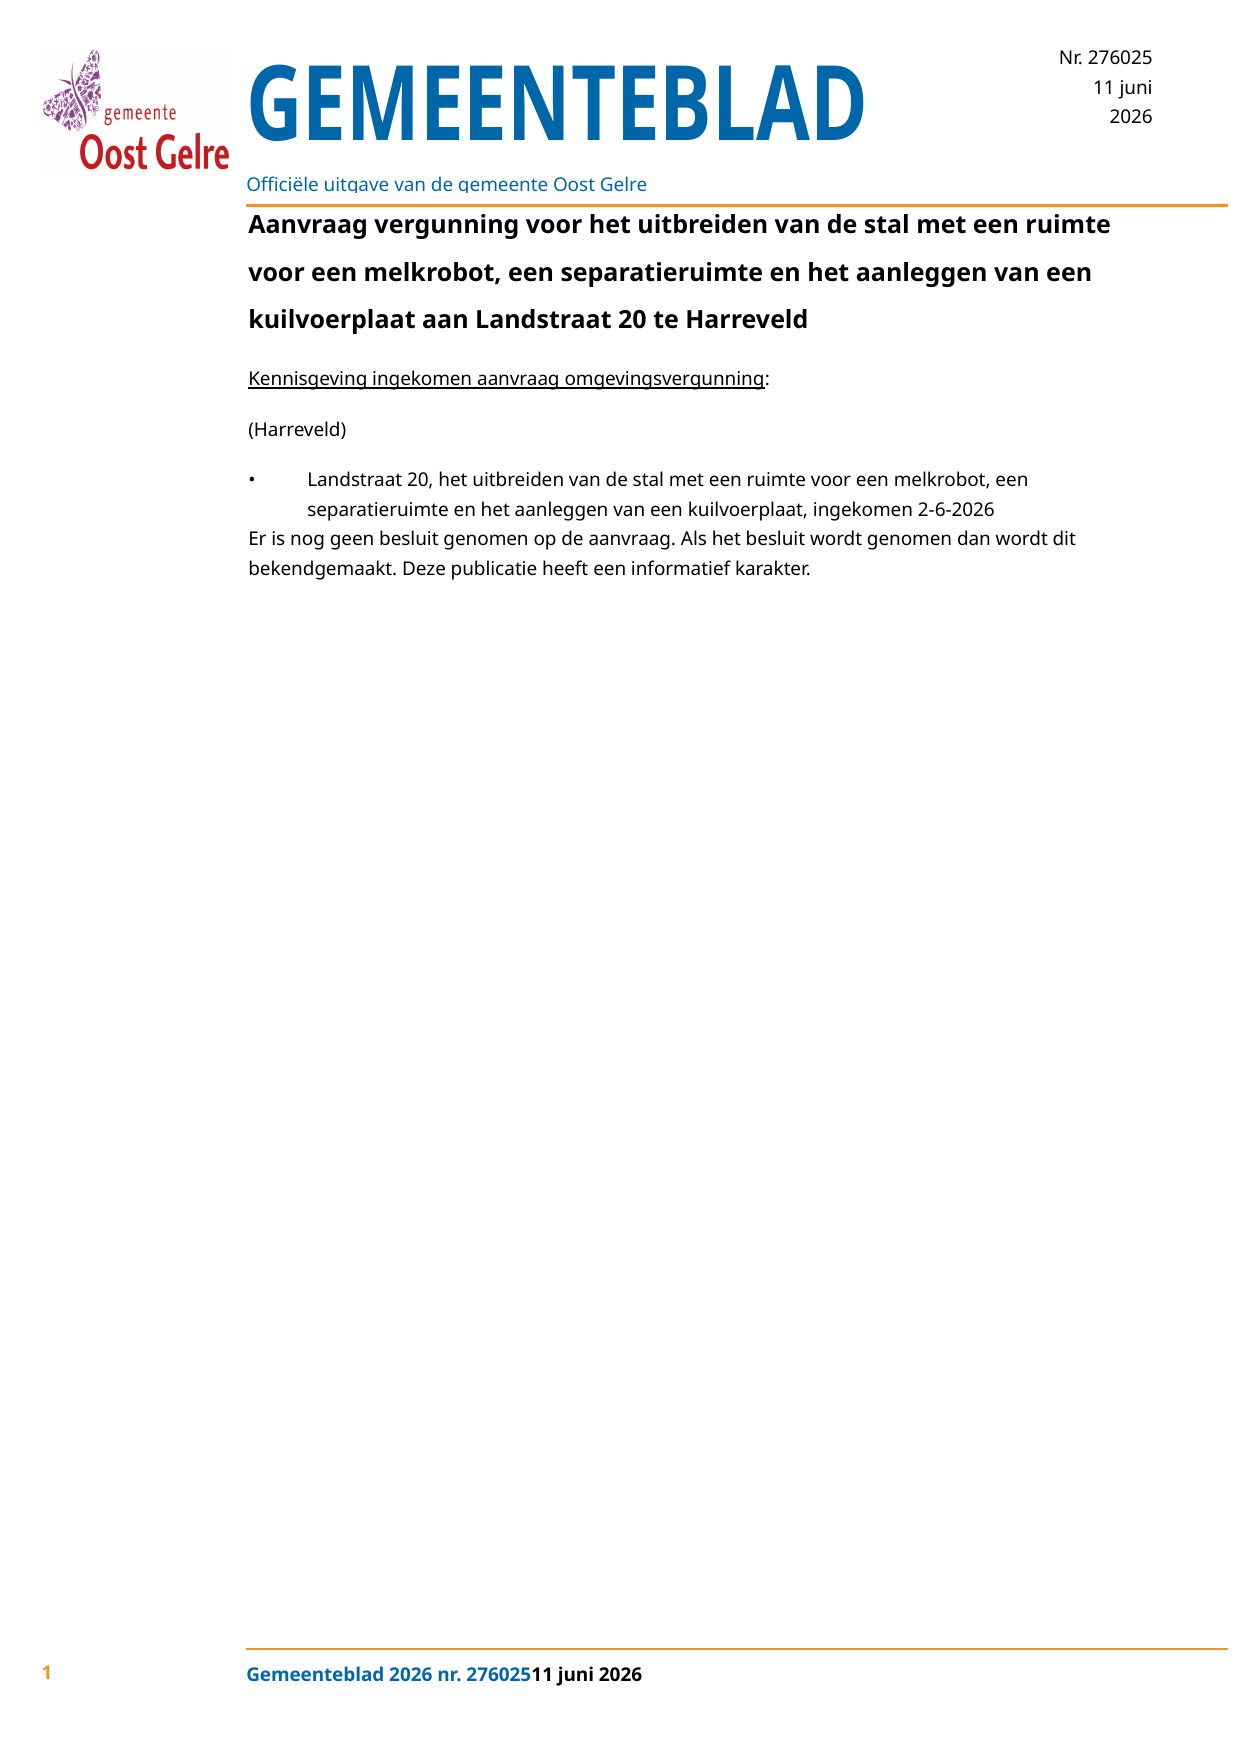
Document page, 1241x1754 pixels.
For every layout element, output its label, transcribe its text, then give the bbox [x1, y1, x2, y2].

picture [41, 47, 231, 172]
text (Harreveld) [248, 416, 1152, 442]
text Kennisgeving ingekomen aanvraag omgevingsvergunning: [248, 366, 1152, 391]
list Landstraat 20, het uitbreiden van de stal met een ruimte voor een melkrobot, een separatieruimte en het aanleggen van een kuilvoerplaat, ingekomen 2-6-2026 [248, 466, 1152, 522]
text Aanvraag vergunning voor het uitbreiden van de stal met een ruimte voor een melkrobot, een separatieruimte en het aanleggen van een kuilvoerplaat aan Landstraat 20 te Harreveld [248, 207, 1152, 336]
text Er is nog geen besluit genomen op de aanvraag. Als het besluit wordt genomen dan wordt dit bekendgemaakt. Deze publicatie heeft een informatief karakter. [248, 526, 1152, 581]
